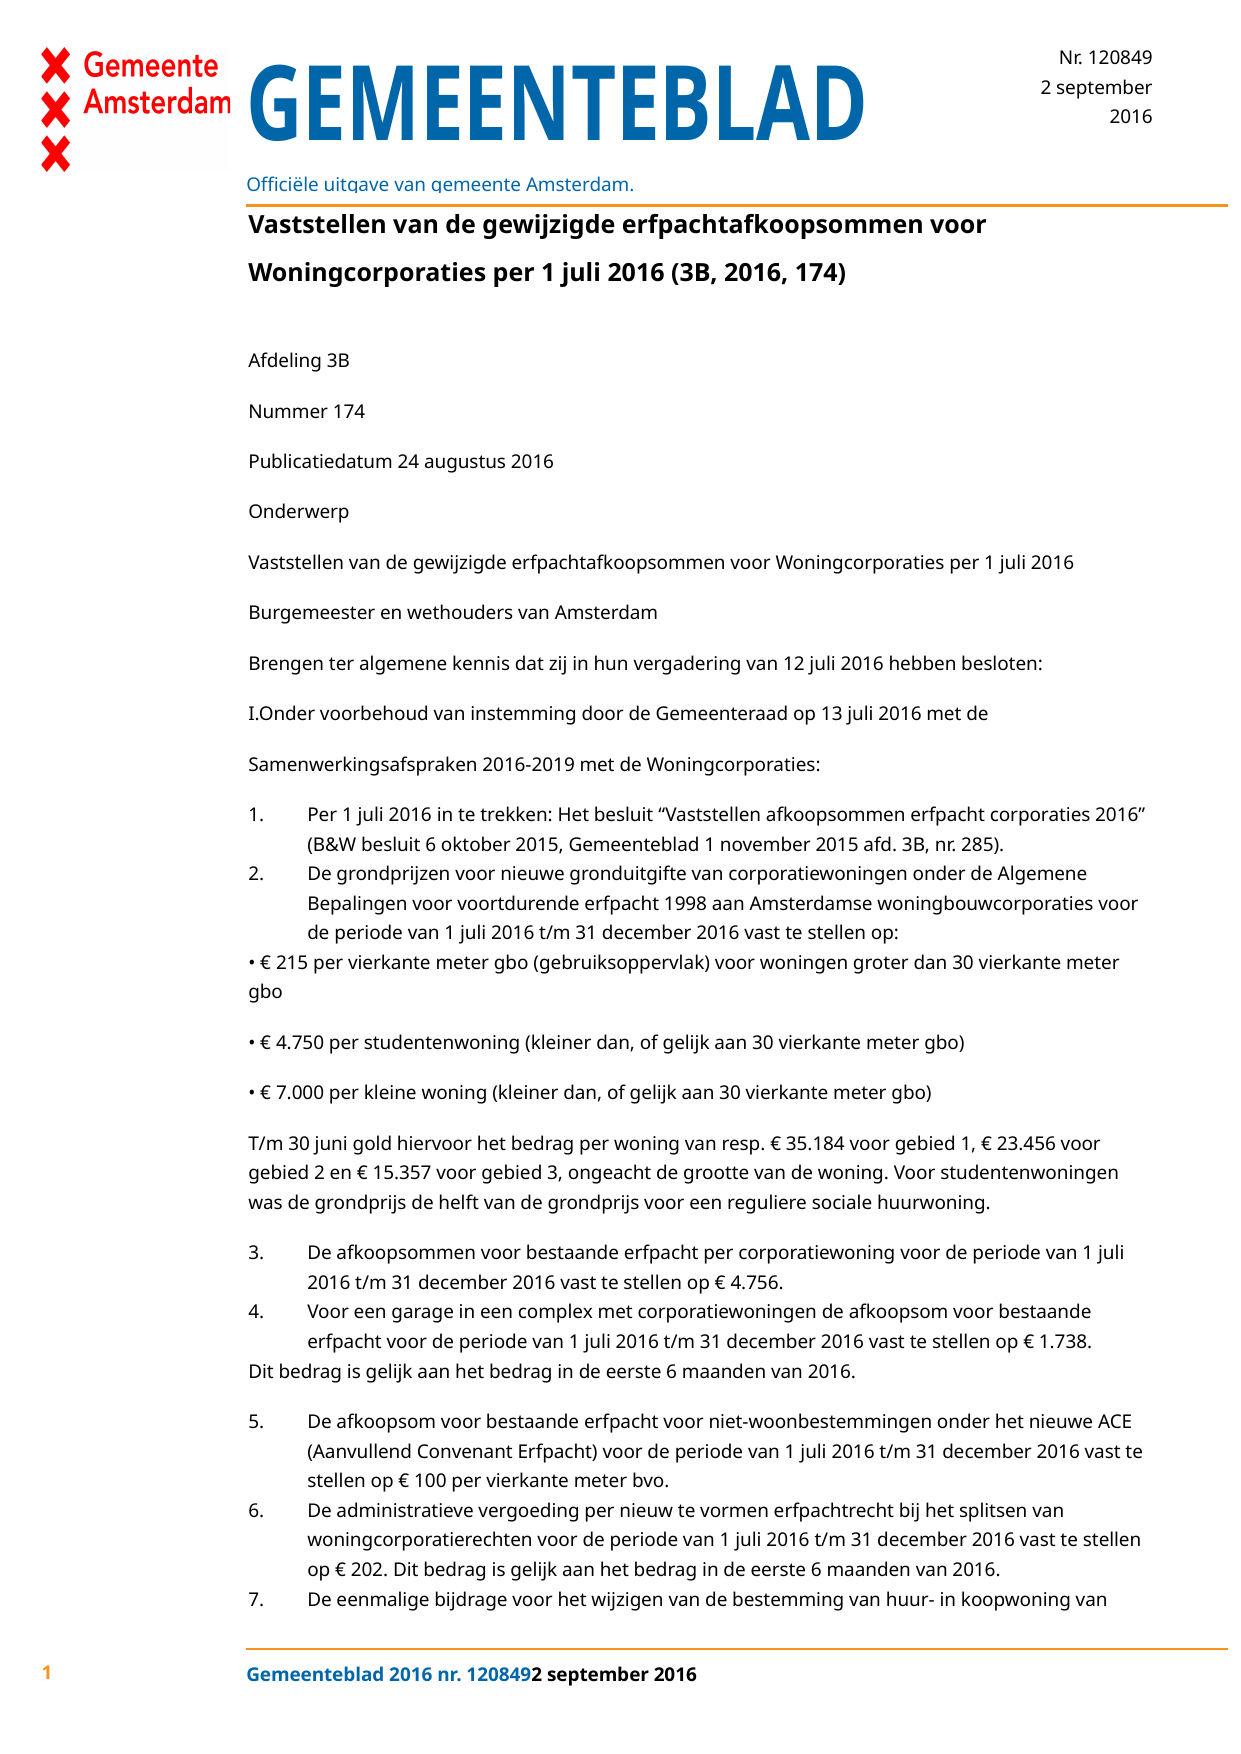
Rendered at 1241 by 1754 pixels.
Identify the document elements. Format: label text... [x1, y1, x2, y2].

text Onderwerp [248, 499, 1152, 524]
text • € 4.750 per studentenwoning (kleiner dan, of gelijk aan 30 vierkante meter gbo) [248, 1029, 1152, 1055]
list Voor een garage in een complex met corporatiewoningen de afkoopsom voor bestaande erfpacht voor de periode van 1 juli 2016 t/m 31 december 2016 vast te stellen op € 1.738. [248, 1299, 1152, 1354]
text Publicatiedatum 24 augustus 2016 [248, 448, 1152, 474]
list De eenmalige bijdrage voor het wijzigen van de bestemming van huur- in koopwoning van [248, 1586, 1152, 1612]
text T/m 30 juni gold hiervoor het bedrag per woning van resp. € 35.184 voor gebied 1, € 23.456 voor gebied 2 en € 15.357 voor gebied 3, ongeacht de grootte van de woning. Voor studentenwoningen was de grondprijs de helft van de grondprijs voor een reguliere sociale huurwoning. [248, 1130, 1152, 1215]
text Brengen ter algemene kennis dat zij in hun vergadering van 12 juli 2016 hebben besloten: [248, 650, 1152, 676]
text Burgemeester en wethouders van Amsterdam [248, 599, 1152, 625]
text I.Onder voorbehoud van instemming door de Gemeenteraad op 13 juli 2016 met de [248, 700, 1152, 726]
text Samenwerkingsafspraken 2016-2019 met de Woningcorporaties: [248, 751, 1152, 777]
text • € 215 per vierkante meter gbo (gebruiksoppervlak) voor woningen groter dan 30 vierkante meter gbo [248, 949, 1152, 1004]
list Per 1 juli 2016 in te trekken: Het besluit “Vaststellen afkoopsommen erfpacht corporaties 2016” (B&W besluit 6 oktober 2015, Gemeenteblad 1 november 2015 afd. 3B, nr. 285). [248, 801, 1152, 857]
list De grondprijzen voor nieuwe gronduitgifte van corporatiewoningen onder de Algemene Bepalingen voor voortdurende erfpacht 1998 aan Amsterdamse woningbouwcorporaties voor de periode van 1 juli 2016 t/m 31 december 2016 vast te stellen op: [248, 860, 1152, 945]
text • € 7.000 per kleine woning (kleiner dan, of gelijk aan 30 vierkante meter gbo) [248, 1079, 1152, 1105]
text Dit bedrag is gelijk aan het bedrag in de eerste 6 maanden van 2016. [248, 1358, 1152, 1384]
text Vaststellen van de gewijzigde erfpachtafkoopsommen voor Woningcorporaties per 1 juli 2016 [248, 549, 1152, 575]
picture [41, 47, 231, 172]
text Vaststellen van de gewijzigde erfpachtafkoopsommen voor Woningcorporaties per 1 juli 2016 (3B, 2016, 174) [248, 207, 1152, 288]
list De afkoopsommen voor bestaande erfpacht per corporatiewoning voor de periode van 1 juli 2016 t/m 31 december 2016 vast te stellen op € 4.756. [248, 1239, 1152, 1295]
text Afdeling 3B [248, 347, 1152, 373]
list De afkoopsom voor bestaande erfpacht voor niet-woonbestemmingen onder het nieuwe ACE (Aanvullend Convenant Erfpacht) voor de periode van 1 juli 2016 t/m 31 december 2016 vast te stellen op € 100 per vierkante meter bvo. [248, 1408, 1152, 1493]
list De administratieve vergoeding per nieuw te vormen erfpachtrecht bij het splitsen van woningcorporatierechten voor de periode van 1 juli 2016 t/m 31 december 2016 vast te stellen op € 202. Dit bedrag is gelijk aan het bedrag in de eerste 6 maanden van 2016. [248, 1497, 1152, 1582]
text Nummer 174 [248, 398, 1152, 424]
